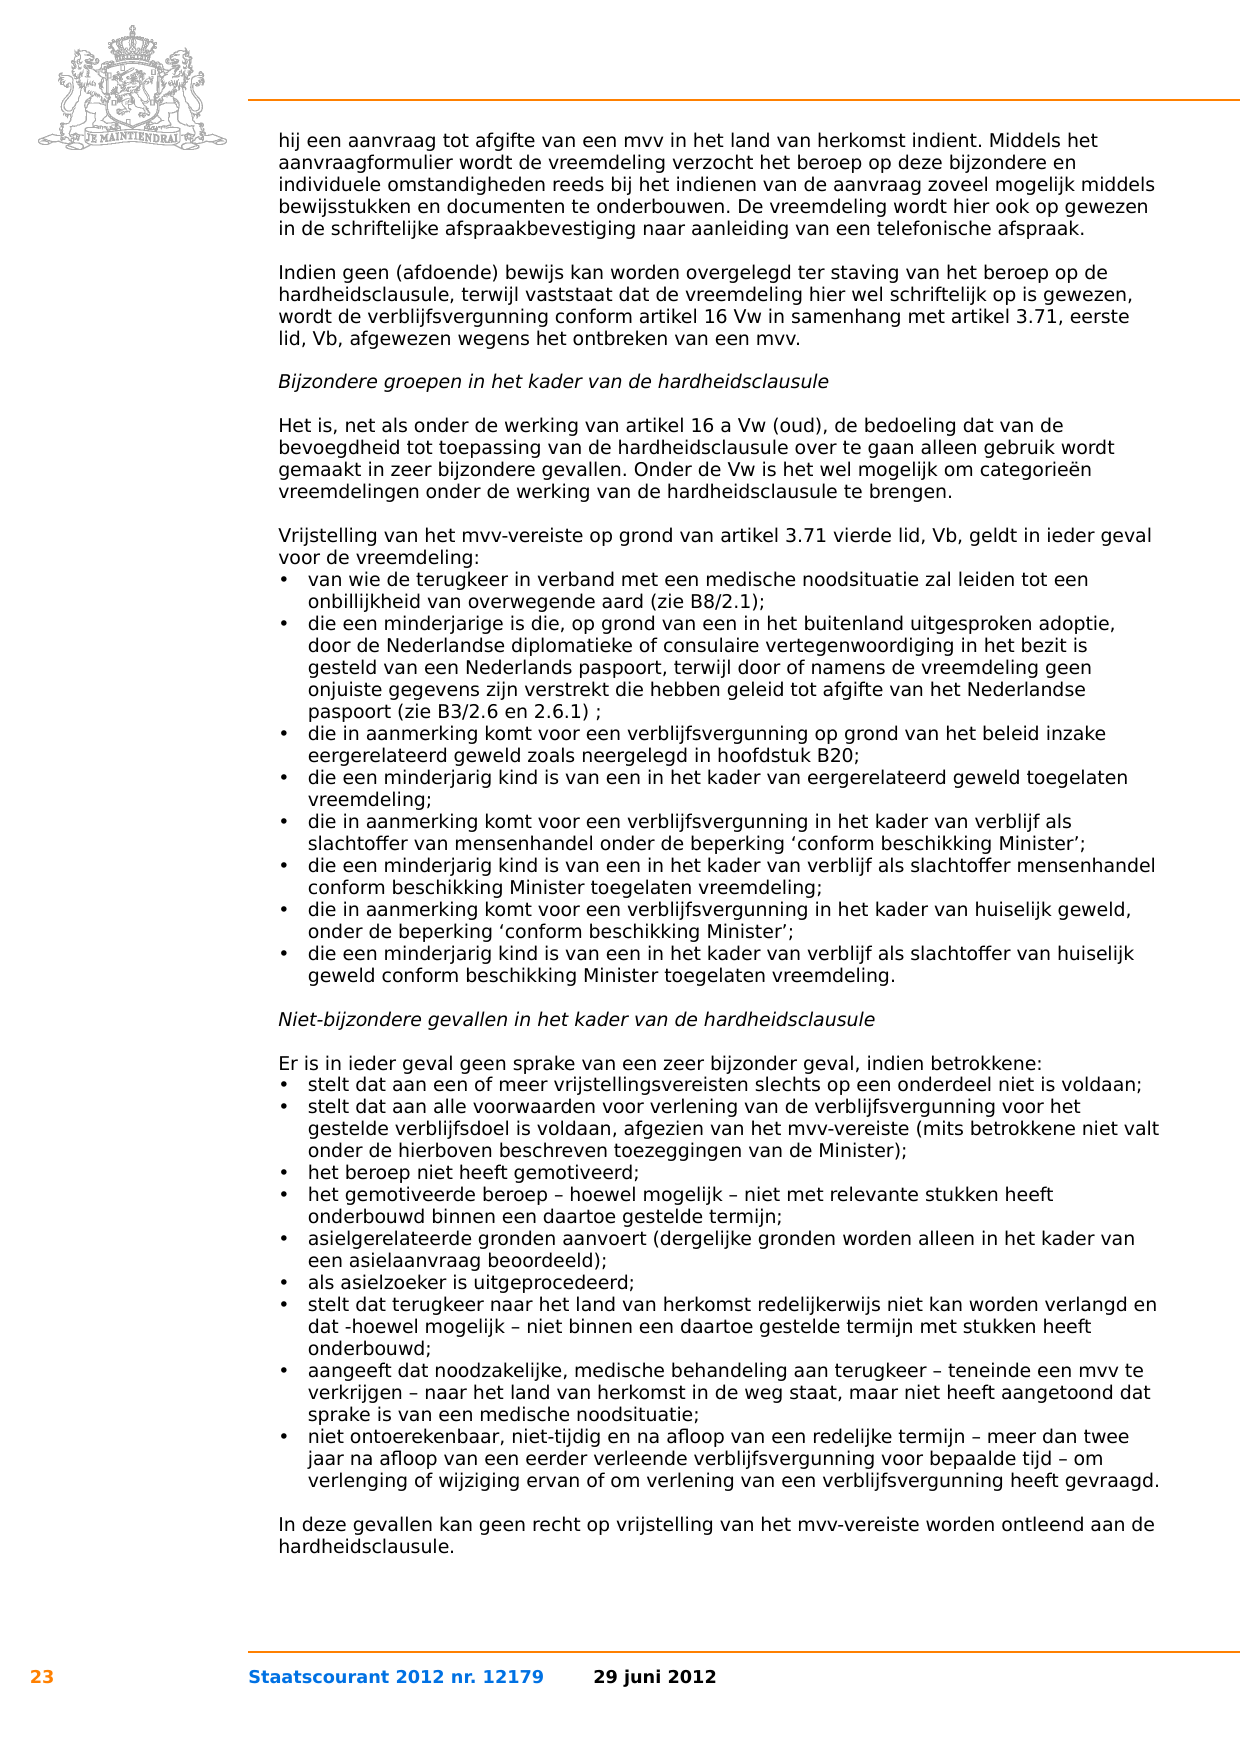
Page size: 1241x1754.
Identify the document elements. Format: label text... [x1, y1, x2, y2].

text Het is, net als onder de werking van artikel 16 a Vw (oud), de bedoeling dat van de bevoegdheid tot toepassing van de hardheidsclausule over te gaan alleen gebruik wordt gemaakt in zeer bijzondere gevallen. Onder de Vw is het wel mogelijk om categorieën vreemdelingen onder de werking van de hardheidsclausule te brengen. [278, 415, 1163, 503]
text • die in aanmerking komt voor een verblijfsvergunning op grond van het beleid inzake eergerelateerd geweld zoals neergelegd in hoofdstuk B20; [278, 723, 1163, 767]
picture [38, 25, 227, 150]
text • die een minderjarig kind is van een in het kader van verblijf als slachtoffer mensenhandel conform beschikking Minister toegelaten vreemdeling; [278, 855, 1163, 899]
text • die in aanmerking komt voor een verblijfsvergunning in het kader van huiselijk geweld, onder de beperking ‘conform beschikking Minister’; [278, 899, 1163, 943]
text • die een minderjarig kind is van een in het kader van verblijf als slachtoffer van huiselijk geweld conform beschikking Minister toegelaten vreemdeling. [278, 943, 1163, 987]
text • het beroep niet heeft gemotiveerd; [278, 1162, 1163, 1184]
text • niet ontoerekenbaar, niet-tijdig en na afloop van een redelijke termijn – meer dan twee jaar na afloop van een eerder verleende verblijfsvergunning voor bepaalde tijd – om verlenging of wijziging ervan of om verlening van een verblijfsvergunning heeft gevraagd. [278, 1426, 1163, 1492]
text Indien geen (afdoende) bewijs kan worden overgelegd ter staving van het beroep op de hardheidsclausule, terwijl vaststaat dat de vreemdeling hier wel schriftelijk op is gewezen, wordt de verblijfsvergunning conform artikel 16 Vw in samenhang met artikel 3.71, eerste lid, Vb, afgewezen wegens het ontbreken van een mvv. [278, 262, 1163, 349]
subtitle Niet-bijzondere gevallen in het kader van de hardheidsclausule [278, 1008, 1163, 1031]
text • stelt dat aan alle voorwaarden voor verlening van de verblijfsvergunning voor het gestelde verblijfsdoel is voldaan, afgezien van het mvv-vereiste (mits betrokkene niet valt onder de hierboven beschreven toezeggingen van de Minister); [278, 1096, 1163, 1162]
text In deze gevallen kan geen recht op vrijstelling van het mvv-vereiste worden ontleend aan de hardheidsclausule. [278, 1514, 1163, 1558]
text Vrijstelling van het mvv-vereiste op grond van artikel 3.71 vierde lid, Vb, geldt in ieder geval voor de vreemdeling: [278, 525, 1163, 569]
text • als asielzoeker is uitgeprocedeerd; [278, 1272, 1163, 1294]
text • stelt dat terugkeer naar het land van herkomst redelijkerwijs niet kan worden verlangd en dat -hoewel mogelijk – niet binnen een daartoe gestelde termijn met stukken heeft onderbouwd; [278, 1294, 1163, 1360]
text hij een aanvraag tot afgifte van een mvv in het land van herkomst indient. Middels het aanvraagformulier wordt de vreemdeling verzocht het beroep op deze bijzondere en individuele omstandigheden reeds bij het indienen van de aanvraag zoveel mogelijk middels bewijsstukken en documenten te onderbouwen. De vreemdeling wordt hier ook op gewezen in de schriftelijke afspraakbevestiging naar aanleiding van een telefonische afspraak. [278, 130, 1163, 240]
text Er is in ieder geval geen sprake van een zeer bijzonder geval, indien betrokkene: [278, 1052, 1163, 1074]
text • asielgerelateerde gronden aanvoert (dergelijke gronden worden alleen in het kader van een asielaanvraag beoordeeld); [278, 1228, 1163, 1272]
subtitle Bijzondere groepen in het kader van de hardheidsclausule [278, 371, 1163, 393]
text • van wie de terugkeer in verband met een medische noodsituatie zal leiden tot een onbillijkheid van overwegende aard (zie B8/2.1); [278, 569, 1163, 613]
text • het gemotiveerde beroep – hoewel mogelijk – niet met relevante stukken heeft onderbouwd binnen een daartoe gestelde termijn; [278, 1184, 1163, 1228]
text • stelt dat aan een of meer vrijstellingsvereisten slechts op een onderdeel niet is voldaan; [278, 1074, 1163, 1096]
text • die in aanmerking komt voor een verblijfsvergunning in het kader van verblijf als slachtoffer van mensenhandel onder de beperking ‘conform beschikking Minister’; [278, 811, 1163, 855]
text • aangeeft dat noodzakelijke, medische behandeling aan terugkeer – teneinde een mvv te verkrijgen – naar het land van herkomst in de weg staat, maar niet heeft aangetoond dat sprake is van een medische noodsituatie; [278, 1360, 1163, 1426]
text • die een minderjarige is die, op grond van een in het buitenland uitgesproken adoptie, door de Nederlandse diplomatieke of consulaire vertegenwoordiging in het bezit is gesteld van een Nederlands paspoort, terwijl door of namens de vreemdeling geen onjuiste gegevens zijn verstrekt die hebben geleid tot afgifte van het Nederlandse paspoort (zie B3/2.6 en 2.6.1) ; [278, 613, 1163, 723]
text • die een minderjarig kind is van een in het kader van eergerelateerd geweld toegelaten vreemdeling; [278, 767, 1163, 811]
